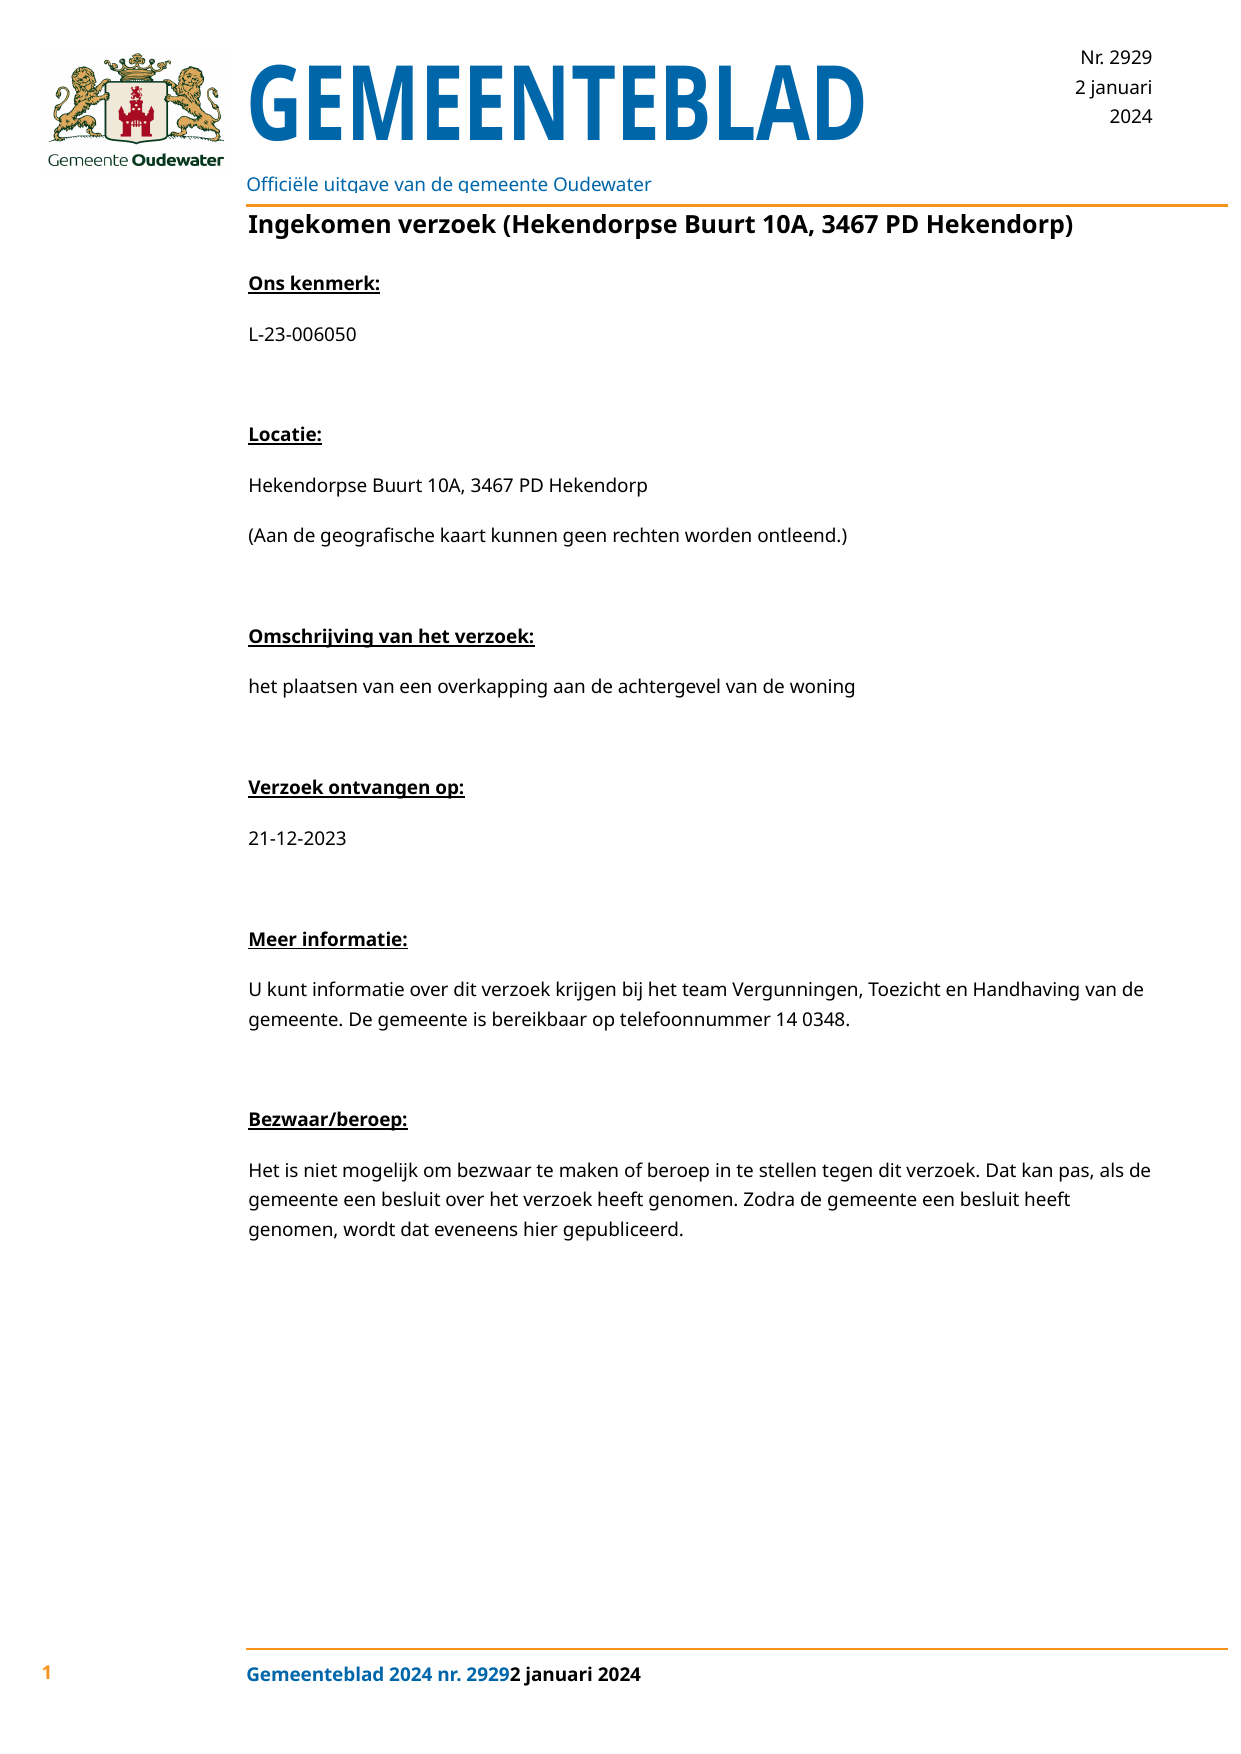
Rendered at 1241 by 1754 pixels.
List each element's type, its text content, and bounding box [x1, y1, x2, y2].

text L-23-006050 [248, 321, 1152, 346]
text Bezwaar/beroep: [248, 1107, 1152, 1132]
text Verzoek ontvangen op: [248, 774, 1152, 800]
text Ons kenmerk: [248, 270, 1152, 296]
text U kunt informatie over dit verzoek krijgen bij het team Vergunningen, Toezicht en Handhaving van de gemeente. De gemeente is bereikbaar op telefoonnummer 14 0348. [248, 976, 1152, 1031]
text 21-12-2023 [248, 825, 1152, 851]
text het plaatsen van een overkapping aan de achtergevel van de woning [248, 674, 1152, 699]
text Omschrijving van het verzoek: [248, 623, 1152, 649]
text Hekendorpse Buurt 10A, 3467 PD Hekendorp [248, 472, 1152, 498]
text Locatie: [248, 422, 1152, 447]
picture [41, 47, 231, 172]
text (Aan de geografische kaart kunnen geen rechten worden ontleend.) [248, 522, 1152, 548]
text Ingekomen verzoek (Hekendorpse Buurt 10A, 3467 PD Hekendorp) [248, 207, 1152, 241]
text Meer informatie: [248, 926, 1152, 951]
text Het is niet mogelijk om bezwaar te maken of beroep in te stellen tegen dit verzoek. Dat kan pas, als de gemeente een besluit over het verzoek heeft genomen. Zodra de gemeente een besluit heeft genomen, wordt dat eveneens hier gepubliceerd. [248, 1157, 1152, 1242]
